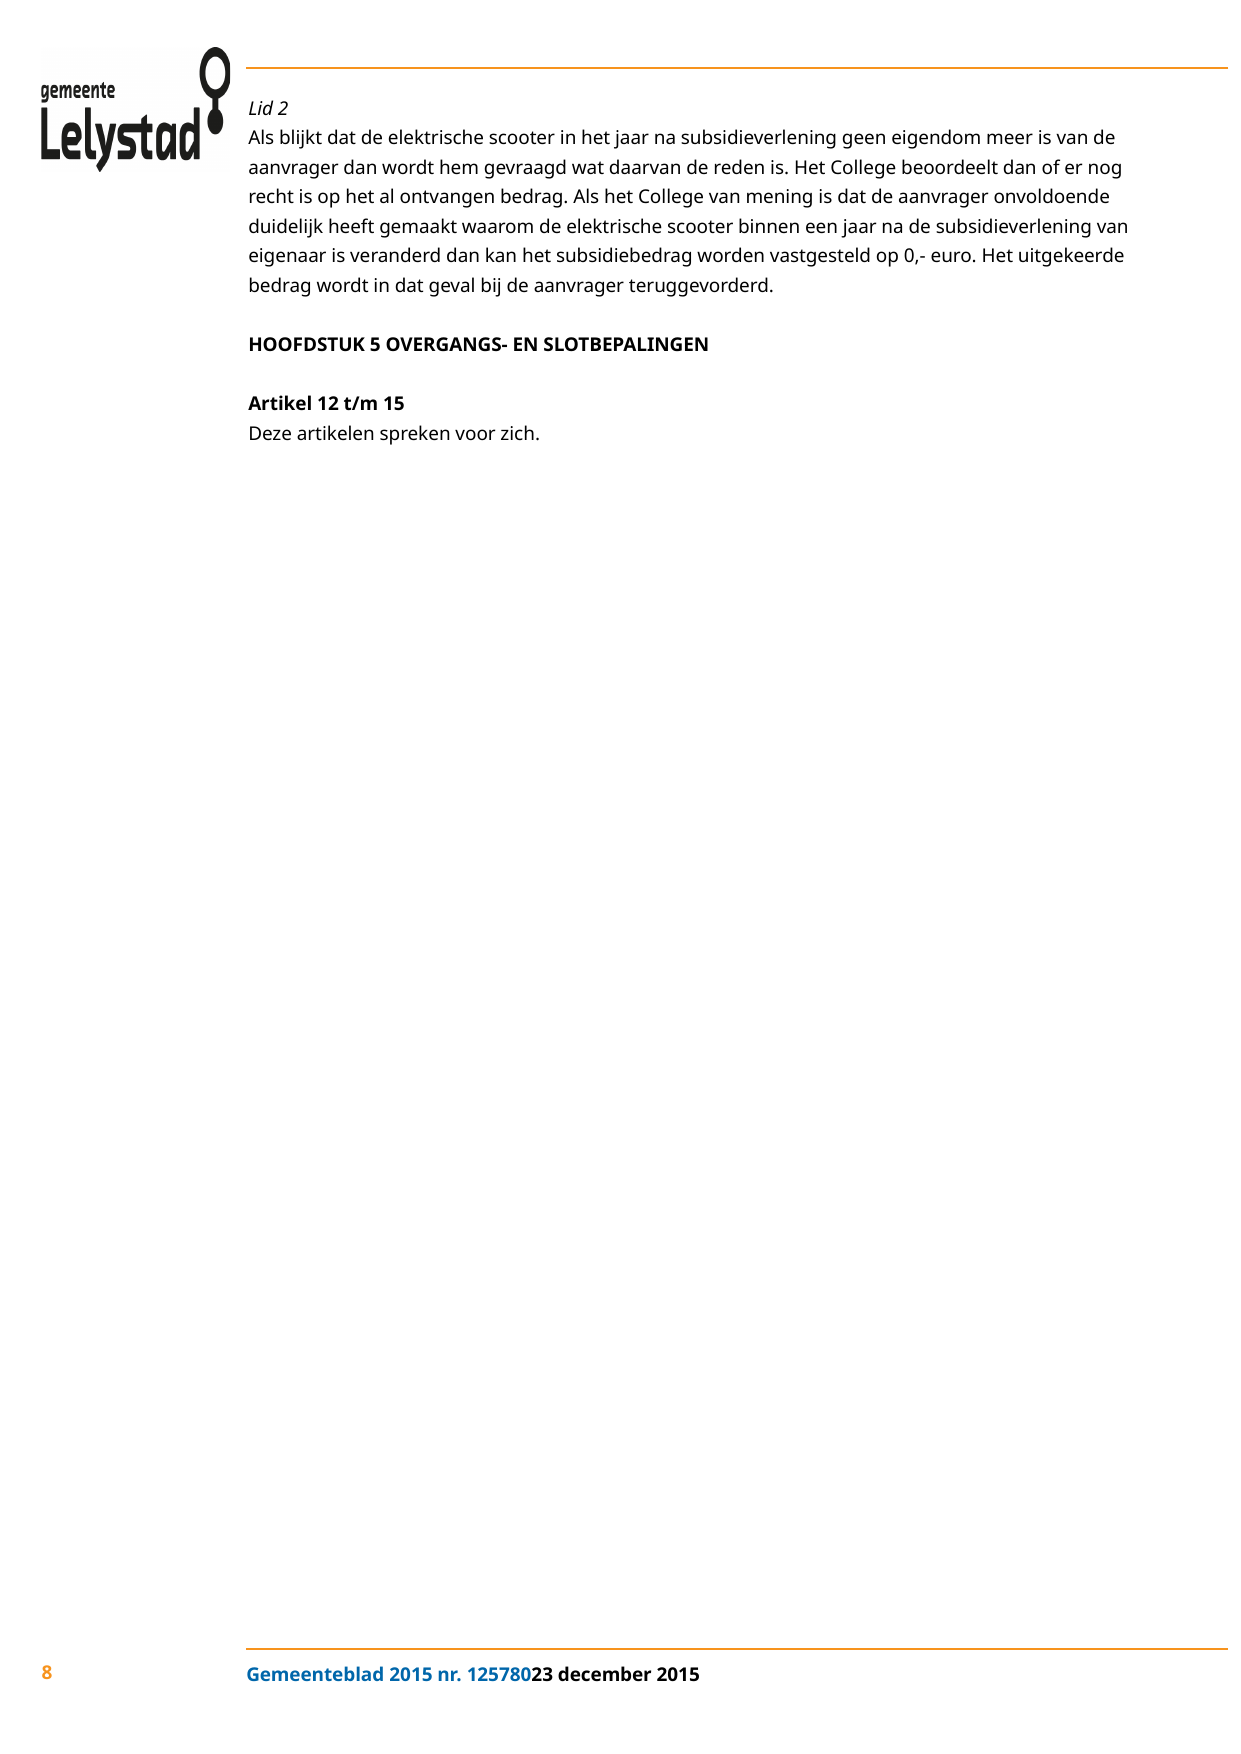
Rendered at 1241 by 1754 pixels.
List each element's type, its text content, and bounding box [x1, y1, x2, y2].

text HOOFDSTUK 5 OVERGANGS- EN SLOTBEPALINGEN [248, 331, 1152, 357]
text Als blijkt dat de elektrische scooter in het jaar na subsidieverlening geen eigendom meer is van de aanvrager dan wordt hem gevraagd wat daarvan de reden is. Het College beoordeelt dan of er nog recht is op het al ontvangen bedrag. Als het College van mening is dat de aanvrager onvoldoende duidelijk heeft gemaakt waarom de elektrische scooter binnen een jaar na de subsidieverlening van eigenaar is veranderd dan kan het subsidiebedrag worden vastgesteld op 0,- euro. Het uitgekeerde bedrag wordt in dat geval bij de aanvrager teruggevorderd. [248, 124, 1152, 298]
text Deze artikelen spreken voor zich. [248, 420, 1152, 446]
text Artikel 12 t/m 15 [248, 391, 1152, 416]
picture [41, 47, 231, 172]
text Lid 2 [248, 95, 1152, 121]
